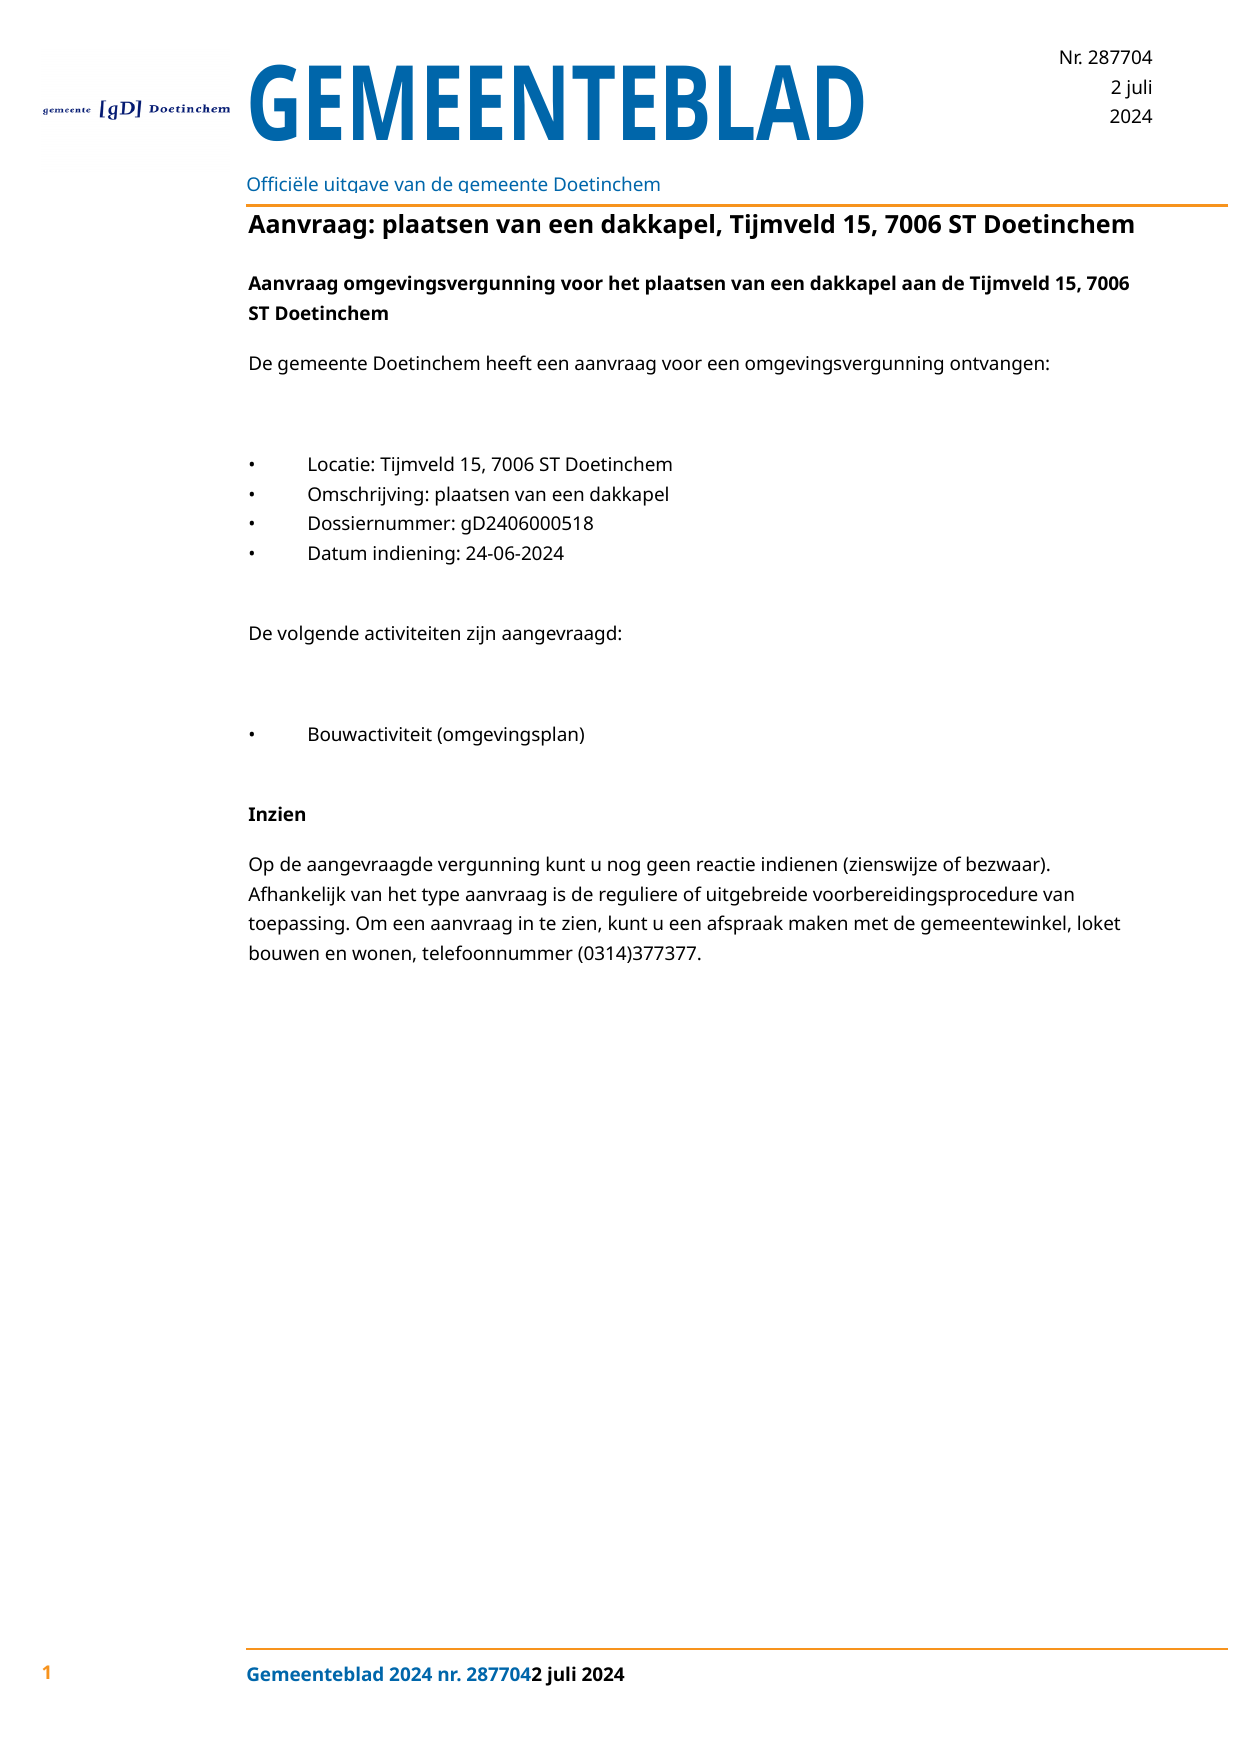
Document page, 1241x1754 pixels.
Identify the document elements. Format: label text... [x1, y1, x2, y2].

text De gemeente Doetinchem heeft een aanvraag voor een omgevingsvergunning ontvangen: [248, 350, 1152, 376]
text Aanvraag: plaatsen van een dakkapel, Tijmveld 15, 7006 ST Doetinchem [248, 207, 1152, 241]
picture [41, 47, 231, 172]
text Op de aangevraagde vergunning kunt u nog geen reactie indienen (zienswijze of bezwaar). Afhankelijk van het type aanvraag is de reguliere of uitgebreide voorbereidingsprocedure van toepassing. Om een aanvraag in te zien, kunt u een afspraak maken met de gemeentewinkel, loket bouwen en wonen, telefoonnummer (0314)377377. [248, 851, 1152, 966]
text Aanvraag omgevingsvergunning voor het plaatsen van een dakkapel aan de Tijmveld 15, 7006 ST Doetinchem [248, 270, 1152, 326]
list Locatie: Tijmveld 15, 7006 ST Doetinchem [248, 451, 1152, 477]
text Inzien [248, 801, 1152, 826]
list Dossiernummer: gD2406000518 [248, 510, 1152, 536]
list Omschrijving: plaatsen van een dakkapel [248, 481, 1152, 506]
list Bouwactiviteit (omgevingsplan) [248, 721, 1152, 746]
text De volgende activiteiten zijn aangevraagd: [248, 620, 1152, 646]
list Datum indiening: 24-06-2024 [248, 540, 1152, 566]
